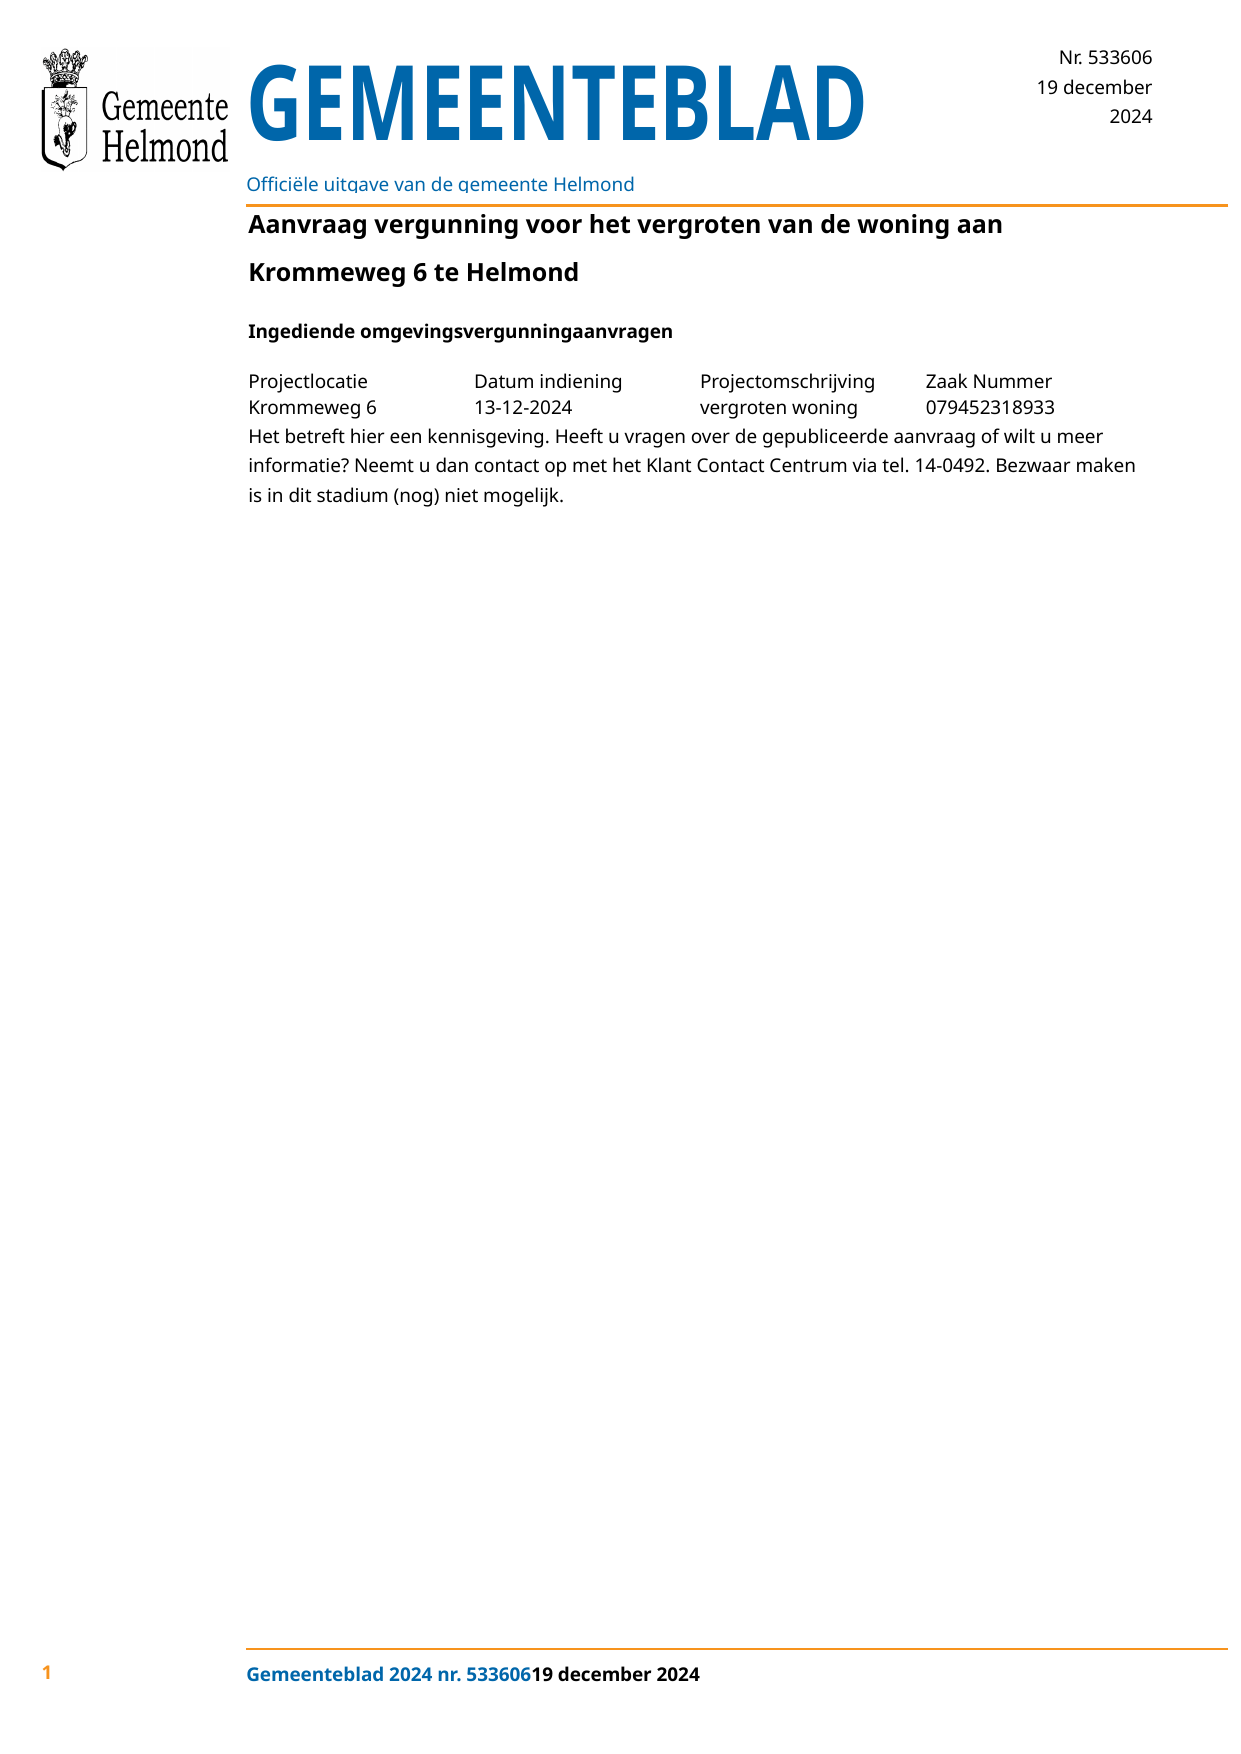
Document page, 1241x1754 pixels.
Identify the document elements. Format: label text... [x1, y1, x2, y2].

table_header Projectomschrijving [700, 369, 926, 394]
table_header Datum indiening [474, 369, 700, 394]
table_header Projectlocatie [248, 369, 474, 394]
text Ingediende omgevingsvergunningaanvragen [248, 318, 1152, 344]
table_cell 13-12-2024 [474, 394, 700, 420]
table_cell vergroten woning [700, 394, 926, 420]
table_cell 079452318933 [926, 394, 1152, 420]
text Aanvraag vergunning voor het vergroten van de woning aan Krommeweg 6 te Helmond [248, 207, 1152, 288]
table_cell Krommeweg 6 [248, 394, 474, 420]
picture [41, 47, 231, 172]
table_header Zaak Nummer [926, 369, 1152, 394]
text Het betreft hier een kennisgeving. Heeft u vragen over de gepubliceerde aanvraag of wilt u meer informatie? Neemt u dan contact op met het Klant Contact Centrum via tel. 14-0492. Bezwaar maken is in dit stadium (nog) niet mogelijk. [248, 423, 1152, 508]
